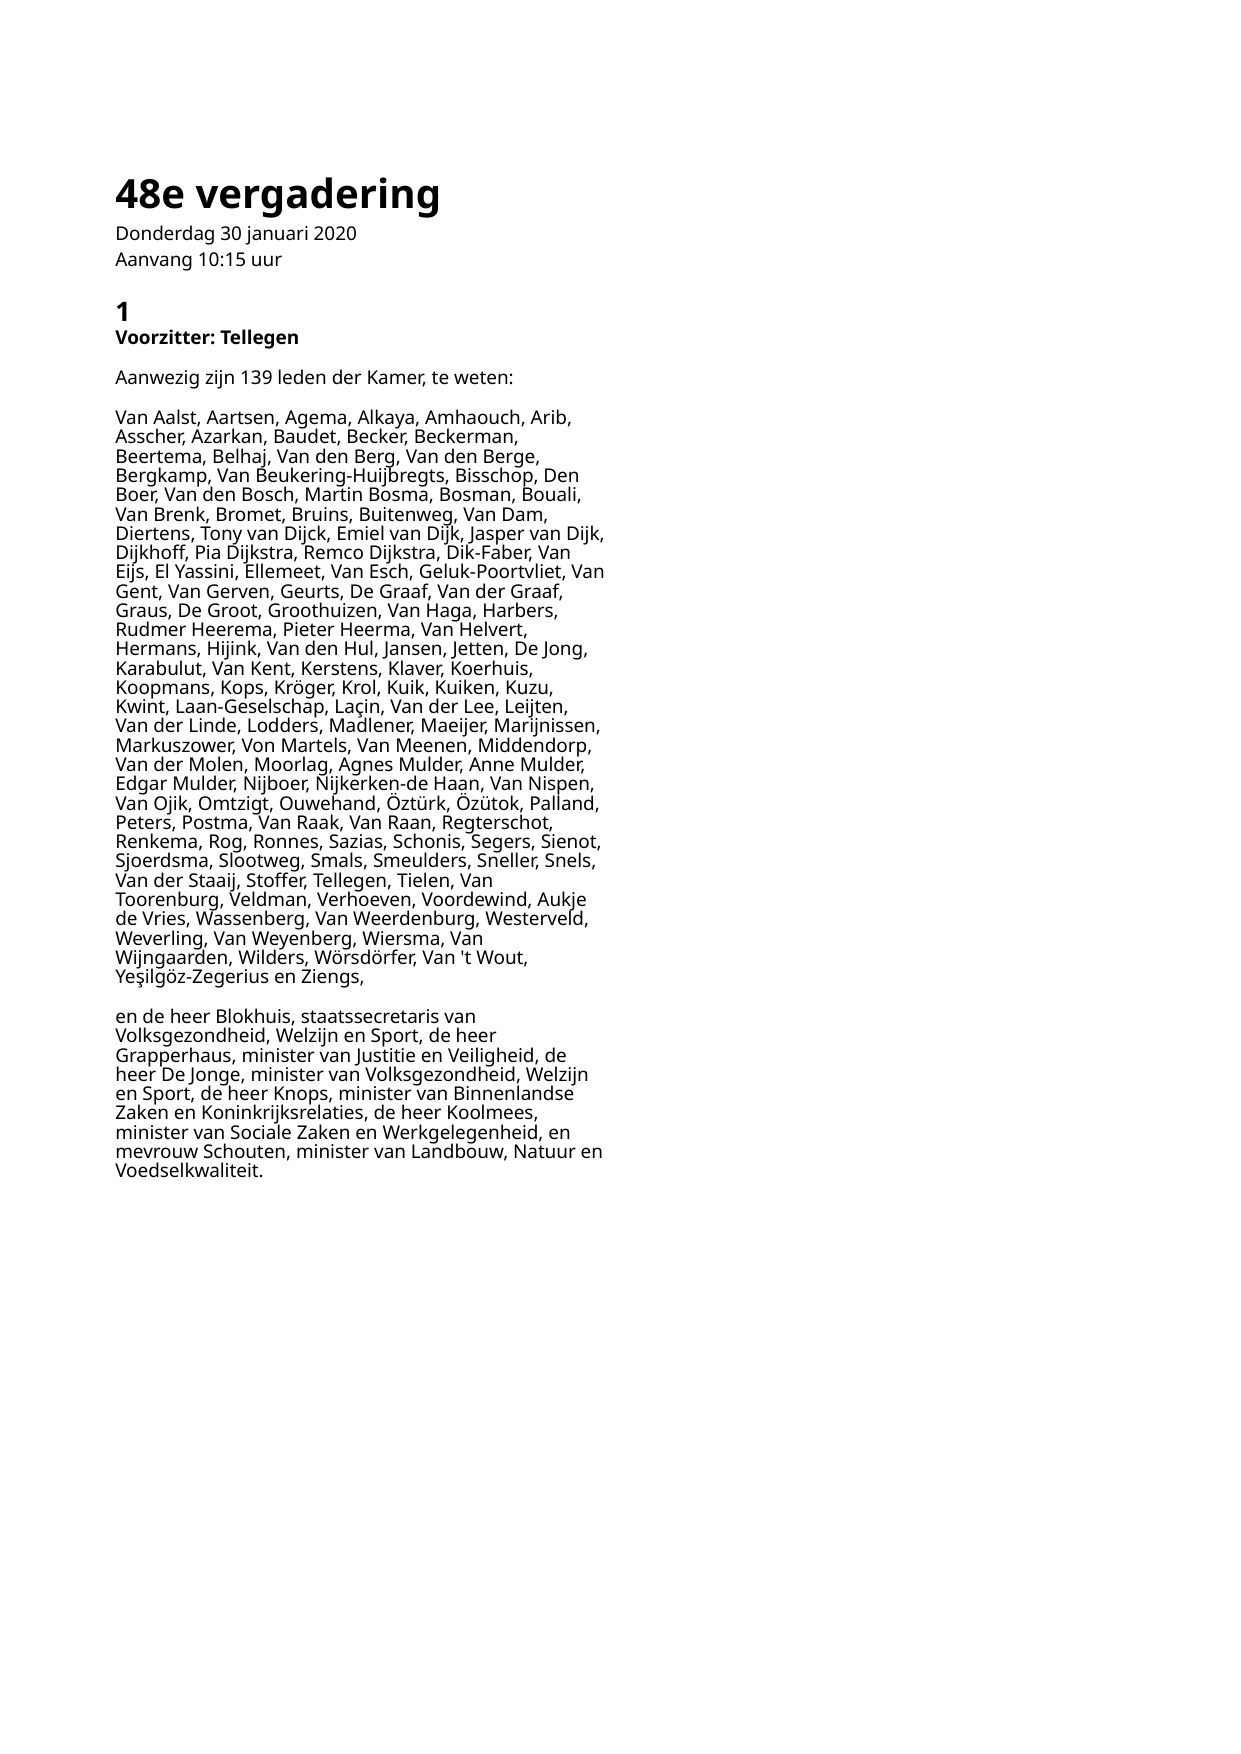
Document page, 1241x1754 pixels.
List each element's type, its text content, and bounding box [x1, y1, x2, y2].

text en de heer Blokhuis, staatssecretaris van Volksgezondheid, Welzijn en Sport, de heer Grapperhaus, minister van Justitie en Veiligheid, de heer De Jonge, minister van Volksgezondheid, Welzijn en Sport, de heer Knops, minister van Binnenlandse Zaken en Koninkrijksrelaties, de heer Koolmees, minister van Sociale Zaken en Werkgelegenheid, en mevrouw Schouten, minister van Landbouw, Natuur en Voedselkwaliteit. [115, 1008, 605, 1181]
text Van Aalst, Aartsen, Agema, Alkaya, Amhaouch, Arib, Asscher, Azarkan, Baudet, Becker, Beckerman, Beertema, Belhaj, Van den Berg, Van den Berge, Bergkamp, Van Beukering-Huijbregts, Bisschop, Den Boer, Van den Bosch, Martin Bosma, Bosman, Bouali, Van Brenk, Bromet, Bruins, Buitenweg, Van Dam, Diertens, Tony van Dijck, Emiel van Dijk, Jasper van Dijk, Dijkhoff, Pia Dijkstra, Remco Dijkstra, Dik-Faber, Van Eijs, El Yassini, Ellemeet, Van Esch, Geluk-Poortvliet, Van Gent, Van Gerven, Geurts, De Graaf, Van der Graaf, Graus, De Groot, Groothuizen, Van Haga, Harbers, Rudmer Heerema, Pieter Heerma, Van Helvert, Hermans, Hijink, Van den Hul, Jansen, Jetten, De Jong, Karabulut, Van Kent, Kerstens, Klaver, Koerhuis, Koopmans, Kops, Kröger, Krol, Kuik, Kuiken, Kuzu, Kwint, Laan-Geselschap, Laçin, Van der Lee, Leijten, Van der Linde, Lodders, Madlener, Maeijer, Marijnissen, Markuszower, Von Martels, Van Meenen, Middendorp, Van der Molen, Moorlag, Agnes Mulder, Anne Mulder, Edgar Mulder, Nijboer, Nijkerken-de Haan, Van Nispen, Van Ojik, Omtzigt, Ouwehand, Öztürk, Özütok, Palland, Peters, Postma, Van Raak, Van Raan, Regterschot, Renkema, Rog, Ronnes, Sazias, Schonis, Segers, Sienot, Sjoerdsma, Slootweg, Smals, Smeulders, Sneller, Snels, Van der Staaij, Stoffer, Tellegen, Tielen, Van Toorenburg, Veldman, Verhoeven, Voordewind, Aukje de Vries, Wassenberg, Van Weerdenburg, Westerveld, Weverling, Van Weyenberg, Wiersma, Van Wijngaarden, Wilders, Wörsdörfer, Van 't Wout, Yeşilgöz-Zegerius en Ziengs, [115, 409, 605, 987]
text Aanwezig zijn 139 leden der Kamer, te weten: [115, 369, 605, 388]
text 1 [115, 292, 605, 329]
text 48e vergadering [115, 165, 605, 220]
text Donderdag 30 januari 2020 [115, 220, 605, 246]
text Aanvang 10:15 uur [115, 246, 605, 272]
text Voorzitter: Tellegen [115, 329, 605, 348]
